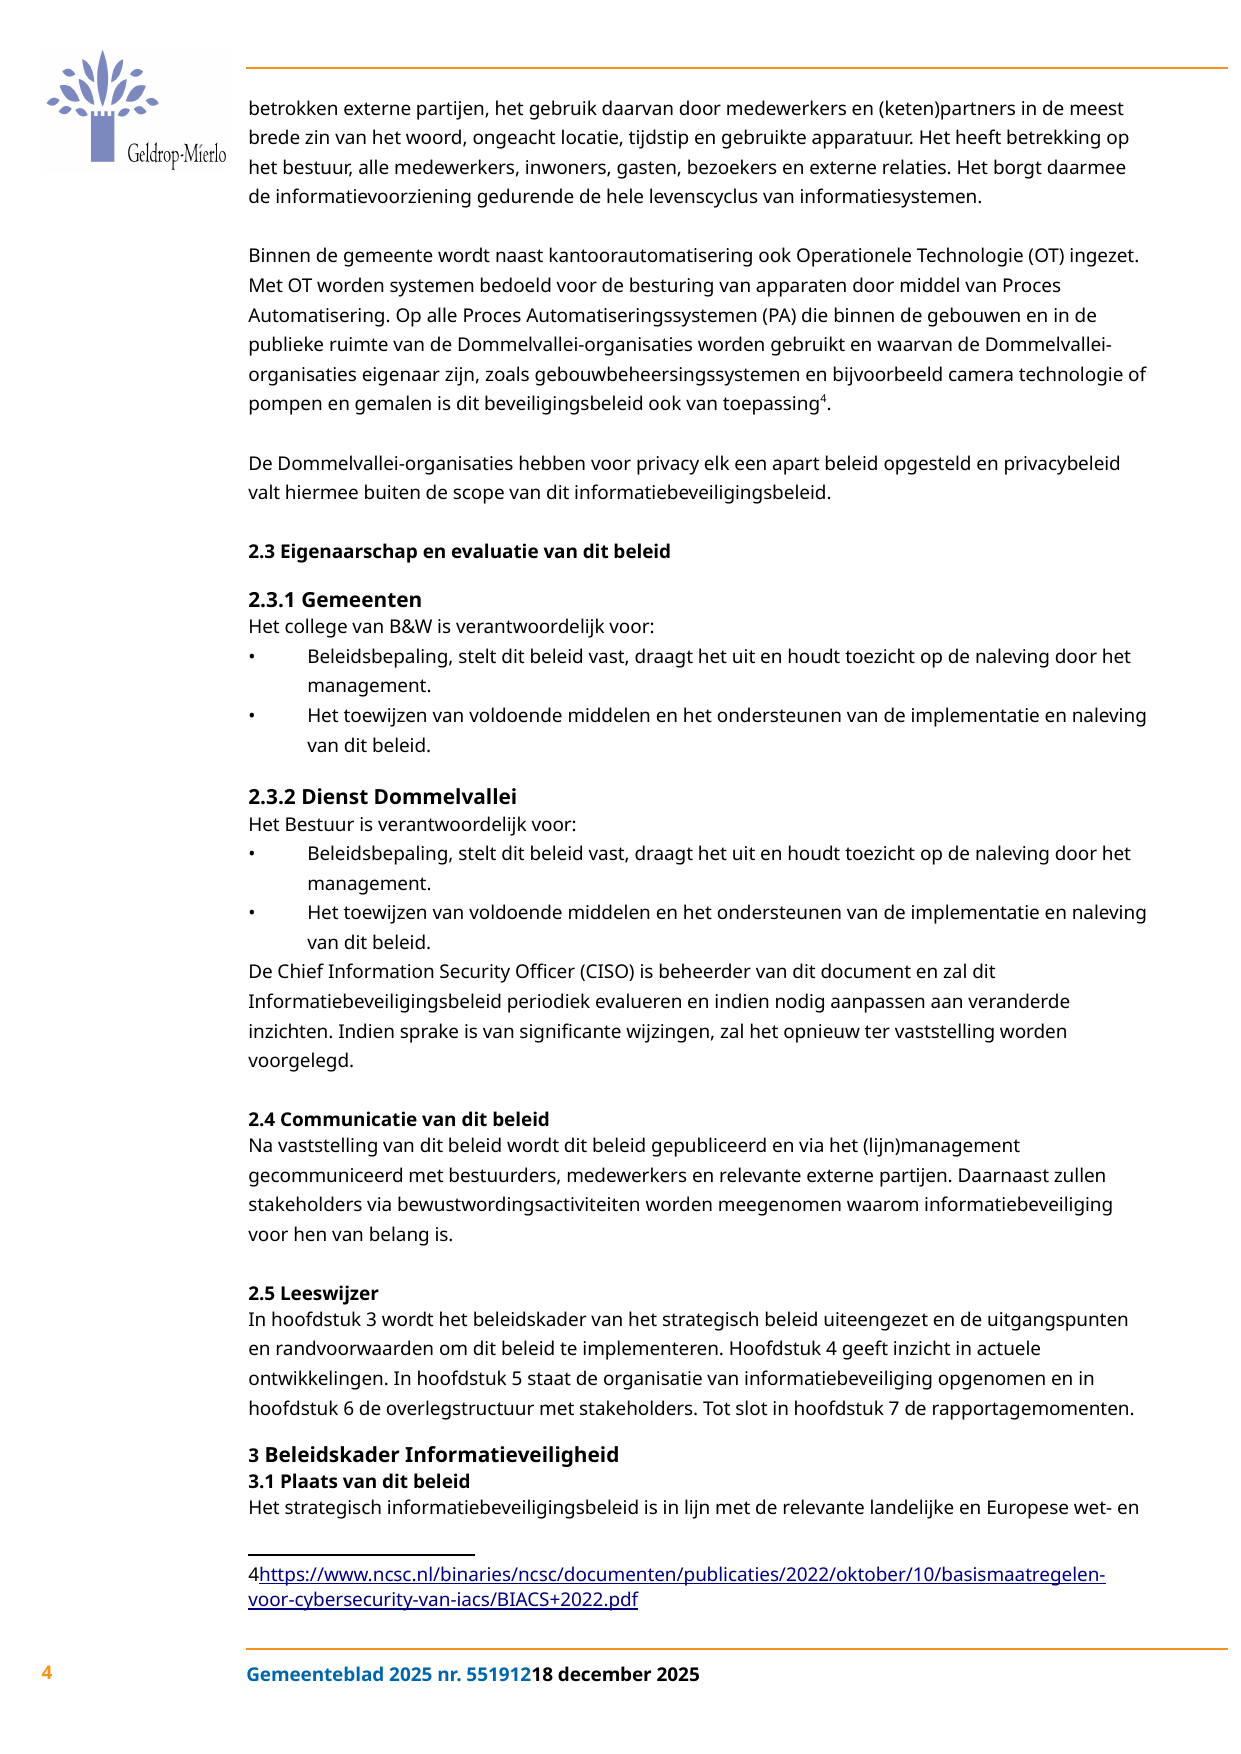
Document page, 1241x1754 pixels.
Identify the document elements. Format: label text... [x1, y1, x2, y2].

text https://www.ncsc.nl/binaries/ncsc/documenten/publicaties/2022/oktober/10/basismaatregelen-voor-cybersecurity-van-iacs/BIACS+2022.pdf [248, 1561, 1152, 1612]
text In hoofdstuk 3 wordt het beleidskader van het strategisch beleid uiteengezet en de uitgangspunten en randvoorwaarden om dit beleid te implementeren. Hoofdstuk 4 geeft inzicht in actuele ontwikkelingen. In hoofdstuk 5 staat de organisatie van informatiebeveiliging opgenomen en in hoofdstuk 6 de overlegstructuur met stakeholders. Tot slot in hoofdstuk 7 de rapportagemomenten. [248, 1306, 1152, 1420]
text Na vaststelling van dit beleid wordt dit beleid gepubliceerd en via het (lijn)management gecommuniceerd met bestuurders, medewerkers en relevante externe partijen. Daarnaast zullen stakeholders via bewustwordingsactiviteiten worden meegenomen waarom informatiebeveiliging voor hen van belang is. [248, 1132, 1152, 1247]
text Binnen de gemeente wordt naast kantoorautomatisering ook Operationele Technologie (OT) ingezet. Met OT worden systemen bedoeld voor de besturing van apparaten door middel van Proces Automatisering. Op alle Proces Automatiseringssystemen (PA) die binnen de gebouwen en in de publieke ruimte van de Dommelvallei-organisaties worden gebruikt en waarvan de Dommelvallei-organisaties eigenaar zijn, zoals gebouwbeheersingssystemen en bijvoorbeeld camera technologie of pompen en gemalen is dit beveiligingsbeleid ook van toepassing. [248, 243, 1152, 416]
text Het college van B&W is verantwoordelijk voor: [248, 613, 1152, 639]
text 3.1 Plaats van dit beleid [248, 1469, 1152, 1494]
text 2.3.1 Gemeenten [248, 585, 1152, 613]
text Het strategisch informatiebeveiligingsbeleid is in lijn met de relevante landelijke en Europese wet- en [248, 1494, 1152, 1520]
picture [41, 47, 231, 172]
list Beleidsbepaling, stelt dit beleid vast, draagt het uit en houdt toezicht op de naleving door het management. [248, 643, 1152, 698]
text 2.4 Communicatie van dit beleid [248, 1107, 1152, 1132]
text 2.3 Eigenaarschap en evaluatie van dit beleid [248, 538, 1152, 564]
text De Dommelvallei-organisaties hebben voor privacy elk een apart beleid opgesteld en privacybeleid valt hiermee buiten de scope van dit informatiebeveiligingsbeleid. [248, 450, 1152, 505]
list Het toewijzen van voldoende middelen en het ondersteunen van de implementatie en naleving van dit beleid. [248, 702, 1152, 758]
text 3 Beleidskader Informatieveiligheid [248, 1440, 1152, 1469]
text Het Bestuur is verantwoordelijk voor: [248, 811, 1152, 836]
text betrokken externe partijen, het gebruik daarvan door medewerkers en (keten)partners in de meest brede zin van het woord, ongeacht locatie, tijdstip en gebruikte apparatuur. Het heeft betrekking op het bestuur, alle medewerkers, inwoners, gasten, bezoekers en externe relaties. Het borgt daarmee de informatievoorziening gedurende de hele levenscyclus van informatiesystemen. [248, 95, 1152, 209]
list Beleidsbepaling, stelt dit beleid vast, draagt het uit en houdt toezicht op de naleving door het management. [248, 840, 1152, 896]
text 2.3.2 Dienst Dommelvallei [248, 782, 1152, 811]
list Het toewijzen van voldoende middelen en het ondersteunen van de implementatie en naleving van dit beleid. [248, 899, 1152, 955]
text De Chief Information Security Officer (CISO) is beheerder van dit document en zal dit Informatiebeveiligingsbeleid periodiek evalueren en indien nodig aanpassen aan veranderde inzichten. Indien sprake is van significante wijzingen, zal het opnieuw ter vaststelling worden voorgelegd. [248, 959, 1152, 1073]
text 2.5 Leeswijzer [248, 1280, 1152, 1306]
